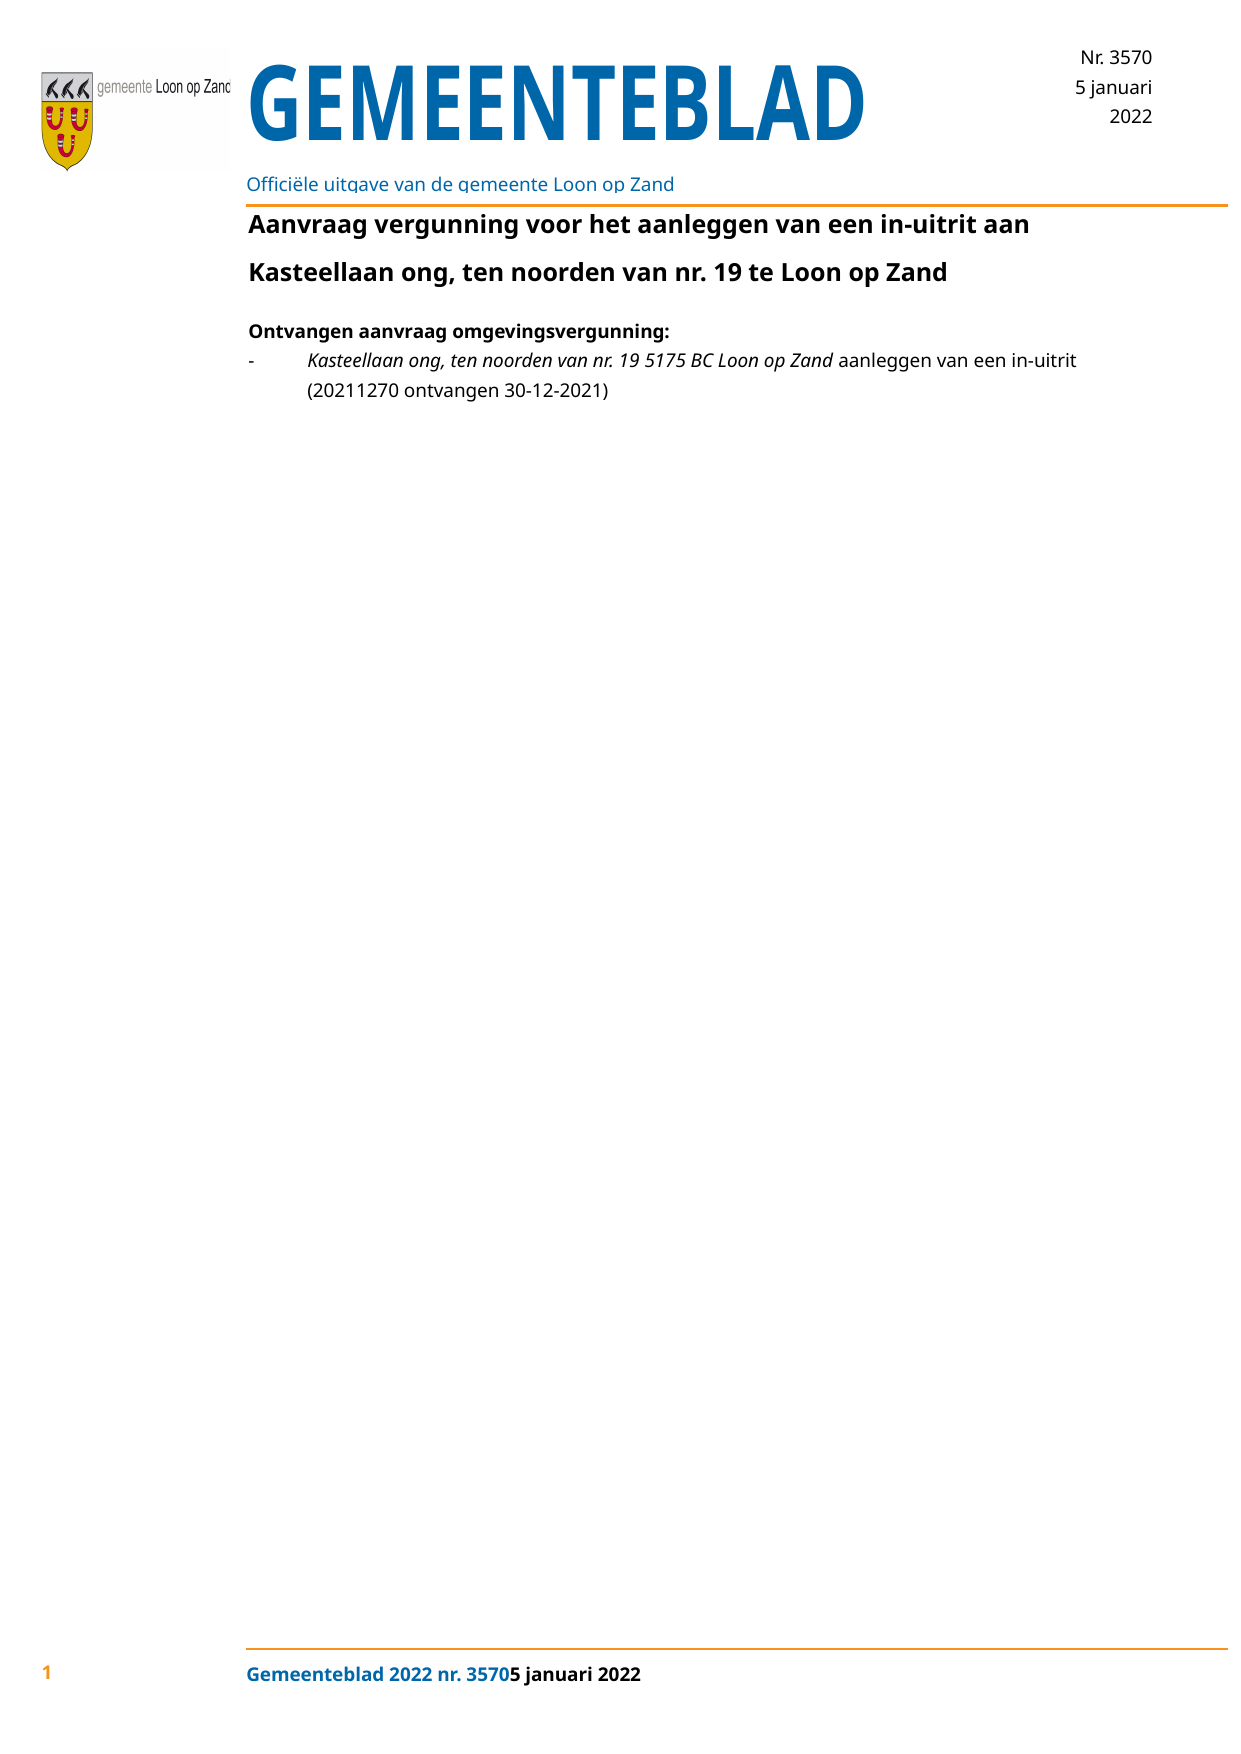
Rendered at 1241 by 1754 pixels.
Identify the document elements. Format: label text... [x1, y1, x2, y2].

text Aanvraag vergunning voor het aanleggen van een in-uitrit aan Kasteellaan ong, ten noorden van nr. 19 te Loon op Zand [248, 207, 1152, 288]
list Kasteellaan ong, ten noorden van nr. 19 5175 BC Loon op Zand aanleggen van een in-uitrit (20211270 ontvangen 30-12-2021) [248, 347, 1152, 403]
text Ontvangen aanvraag omgevingsvergunning: [248, 318, 1152, 344]
picture [41, 47, 231, 172]
